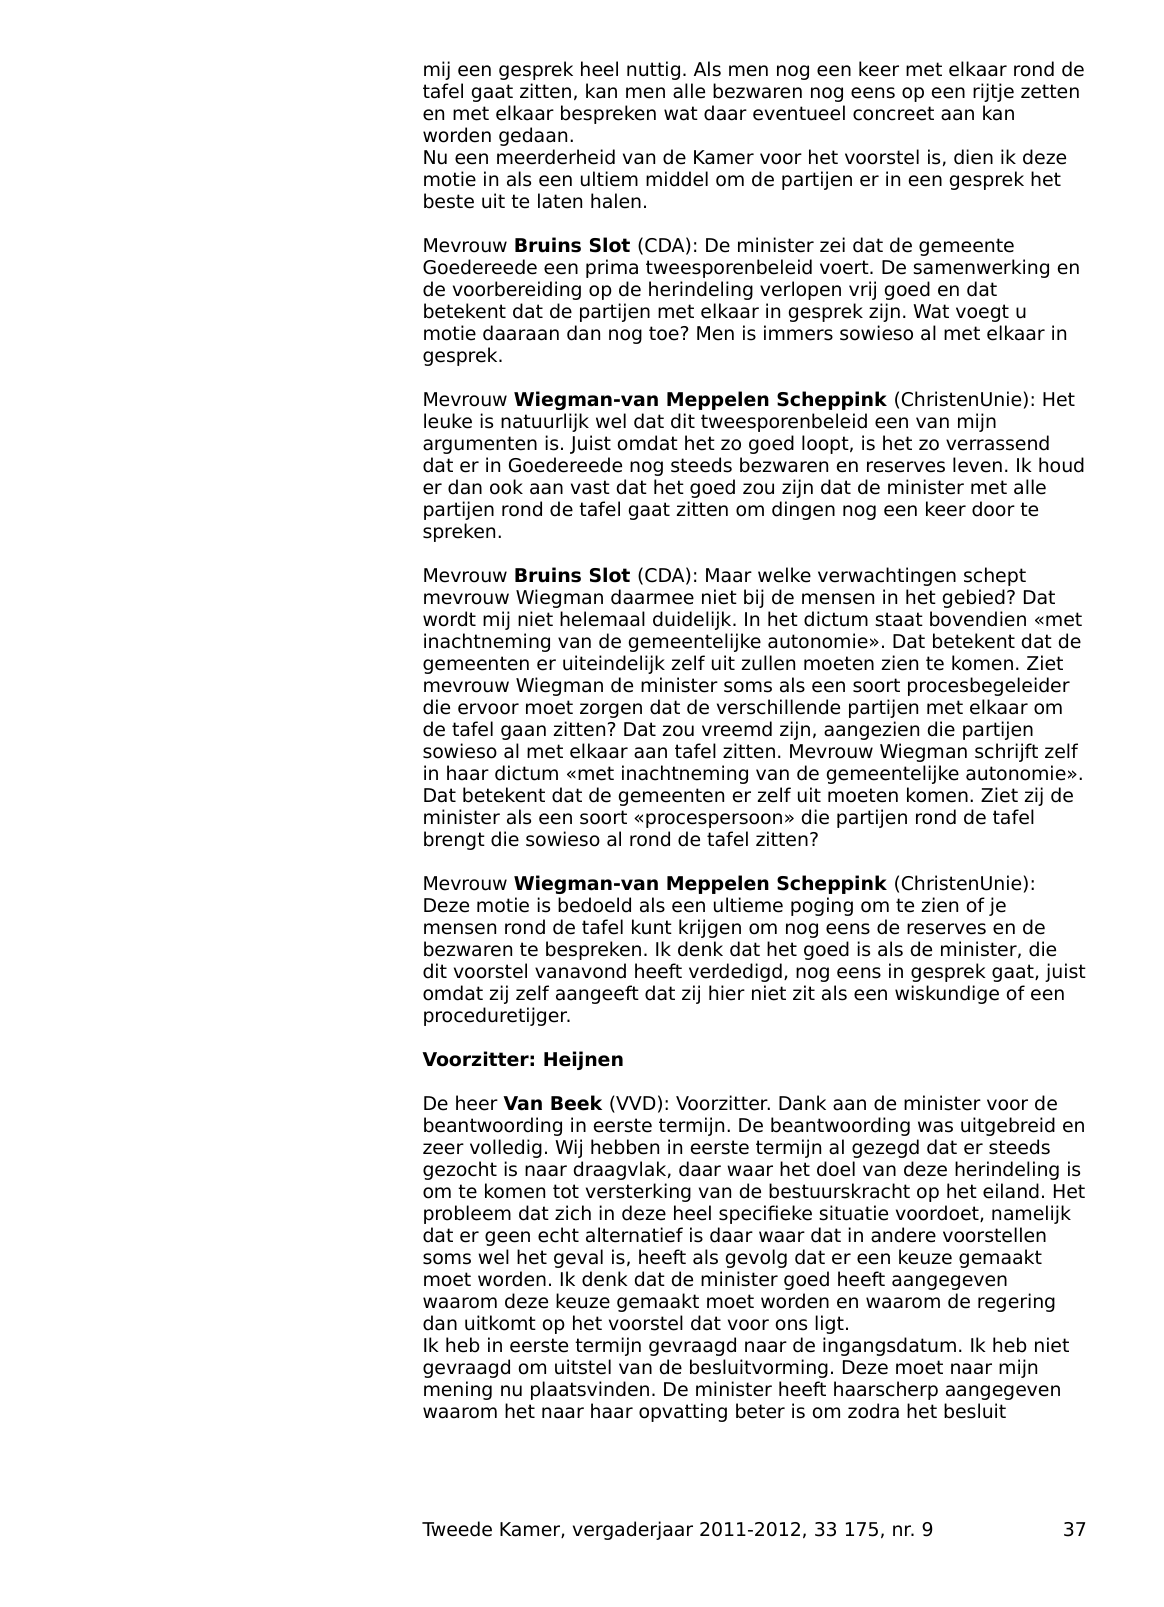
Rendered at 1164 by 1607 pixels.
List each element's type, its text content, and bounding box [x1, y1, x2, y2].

text Mevrouw Wiegman-van Meppelen Scheppink (ChristenUnie): Deze motie is bedoeld als een ultieme poging om te zien of je mensen rond de tafel kunt krijgen om nog eens de reserves en de bezwaren te bespreken. Ik denk dat het goed is als de minister, die dit voorstel vanavond heeft verdedigd, nog eens in gesprek gaat, juist omdat zij zelf aangeeft dat zij hier niet zit als een wiskundige of een proceduretijger. [422, 873, 1087, 1027]
text Mevrouw Wiegman-van Meppelen Scheppink (ChristenUnie): Het leuke is natuurlijk wel dat dit tweesporenbeleid een van mijn argumenten is. Juist omdat het zo goed loopt, is het zo verrassend dat er in Goedereede nog steeds bezwaren en reserves leven. Ik houd er dan ook aan vast dat het goed zou zijn dat de minister met alle partijen rond de tafel gaat zitten om dingen nog een keer door te spreken. [422, 389, 1087, 543]
text mij een gesprek heel nuttig. Als men nog een keer met elkaar rond de tafel gaat zitten, kan men alle bezwaren nog eens op een rijtje zetten en met elkaar bespreken wat daar eventueel concreet aan kan worden gedaan. [422, 59, 1087, 147]
text De heer Van Beek (VVD): Voorzitter. Dank aan de minister voor de beantwoording in eerste termijn. De beantwoording was uitgebreid en zeer volledig. Wij hebben in eerste termijn al gezegd dat er steeds gezocht is naar draagvlak, daar waar het doel van deze herindeling is om te komen tot versterking van de bestuurskracht op het eiland. Het probleem dat zich in deze heel specifieke situatie voordoet, namelijk dat er geen echt alternatief is daar waar dat in andere voorstellen soms wel het geval is, heeft als gevolg dat er een keuze gemaakt moet worden. Ik denk dat de minister goed heeft aangegeven waarom deze keuze gemaakt moet worden en waarom de regering dan uitkomt op het voorstel dat voor ons ligt. [422, 1093, 1087, 1335]
subtitle Voorzitter: Heijnen [422, 1049, 1087, 1071]
text Nu een meerderheid van de Kamer voor het voorstel is, dien ik deze motie in als een ultiem middel om de partijen er in een gesprek het beste uit te laten halen. [422, 147, 1087, 213]
text Mevrouw Bruins Slot (CDA): Maar welke verwachtingen schept mevrouw Wiegman daarmee niet bij de mensen in het gebied? Dat wordt mij niet helemaal duidelijk. In het dictum staat bovendien «met inachtneming van de gemeentelijke autonomie». Dat betekent dat de gemeenten er uiteindelijk zelf uit zullen moeten zien te komen. Ziet mevrouw Wiegman de minister soms als een soort procesbegeleider die ervoor moet zorgen dat de verschillende partijen met elkaar om de tafel gaan zitten? Dat zou vreemd zijn, aangezien die partijen sowieso al met elkaar aan tafel zitten. Mevrouw Wiegman schrijft zelf in haar dictum «met inachtneming van de gemeentelijke autonomie». Dat betekent dat de gemeenten er zelf uit moeten komen. Ziet zij de minister als een soort «procespersoon» die partijen rond de tafel brengt die sowieso al rond de tafel zitten? [422, 565, 1087, 851]
text Mevrouw Bruins Slot (CDA): De minister zei dat de gemeente Goedereede een prima tweesporenbeleid voert. De samenwerking en de voorbereiding op de herindeling verlopen vrij goed en dat betekent dat de partijen met elkaar in gesprek zijn. Wat voegt u motie daaraan dan nog toe? Men is immers sowieso al met elkaar in gesprek. [422, 235, 1087, 367]
text Ik heb in eerste termijn gevraagd naar de ingangsdatum. Ik heb niet gevraagd om uitstel van de besluitvorming. Deze moet naar mijn mening nu plaatsvinden. De minister heeft haarscherp aangegeven waarom het naar haar opvatting beter is om zodra het besluit [422, 1335, 1087, 1423]
